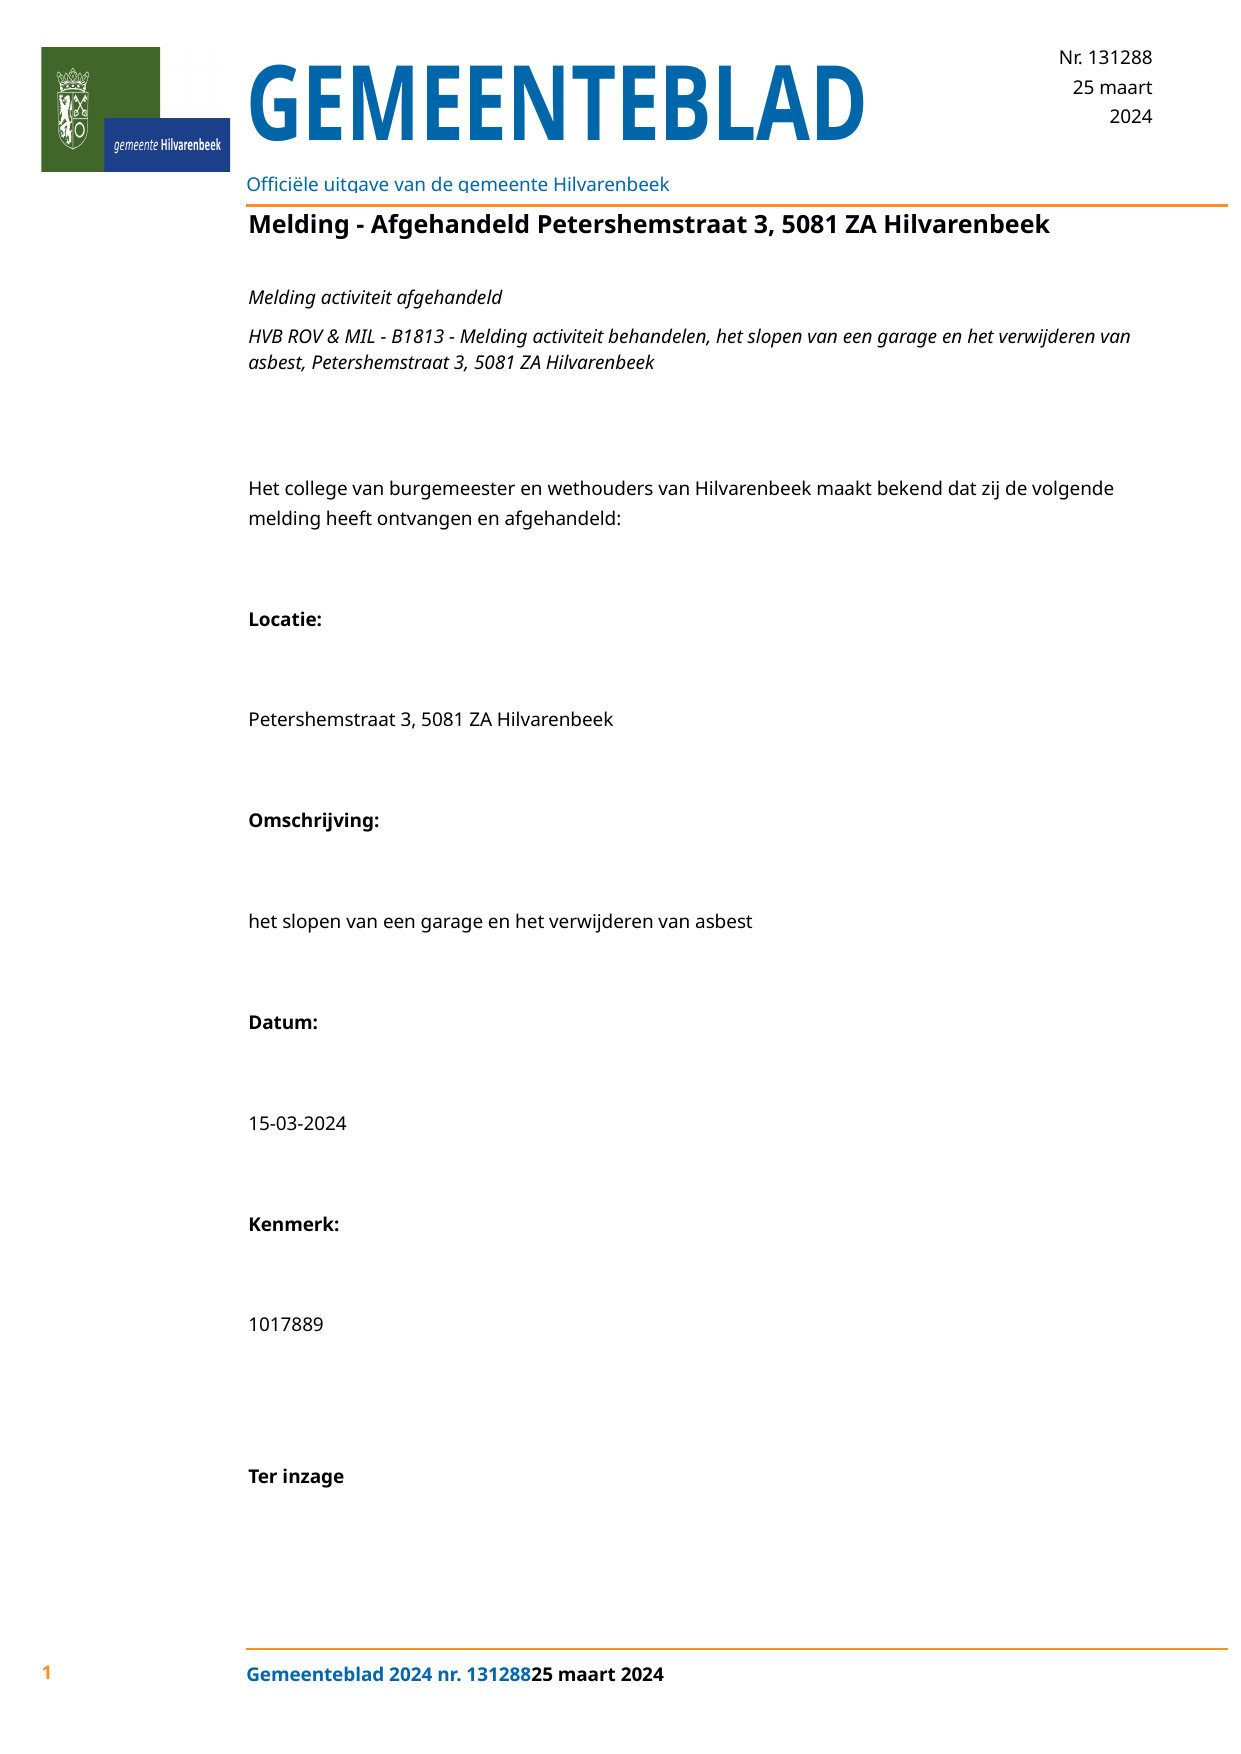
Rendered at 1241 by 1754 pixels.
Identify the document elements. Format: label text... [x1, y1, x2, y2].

picture [41, 47, 231, 172]
text Melding - Afgehandeld Petershemstraat 3, 5081 ZA Hilvarenbeek [248, 207, 1152, 241]
text Melding activiteit afgehandeld [248, 284, 1152, 309]
text Omschrijving: [248, 807, 1152, 833]
text Ter inzage [248, 1463, 1152, 1489]
text 15-03-2024 [248, 1110, 1152, 1136]
text Het college van burgemeester en wethouders van Hilvarenbeek maakt bekend dat zij de volgende melding heeft ontvangen en afgehandeld: [248, 475, 1152, 531]
text Datum: [248, 1009, 1152, 1035]
text 1017889 [248, 1312, 1152, 1337]
text Kenmerk: [248, 1211, 1152, 1237]
text Petershemstraat 3, 5081 ZA Hilvarenbeek [248, 707, 1152, 732]
text Locatie: [248, 606, 1152, 632]
text HVB ROV & MIL - B1813 - Melding activiteit behandelen, het slopen van een garage en het verwijderen van asbest, Petershemstraat 3, 5081 ZA Hilvarenbeek [248, 323, 1152, 374]
text het slopen van een garage en het verwijderen van asbest [248, 908, 1152, 934]
